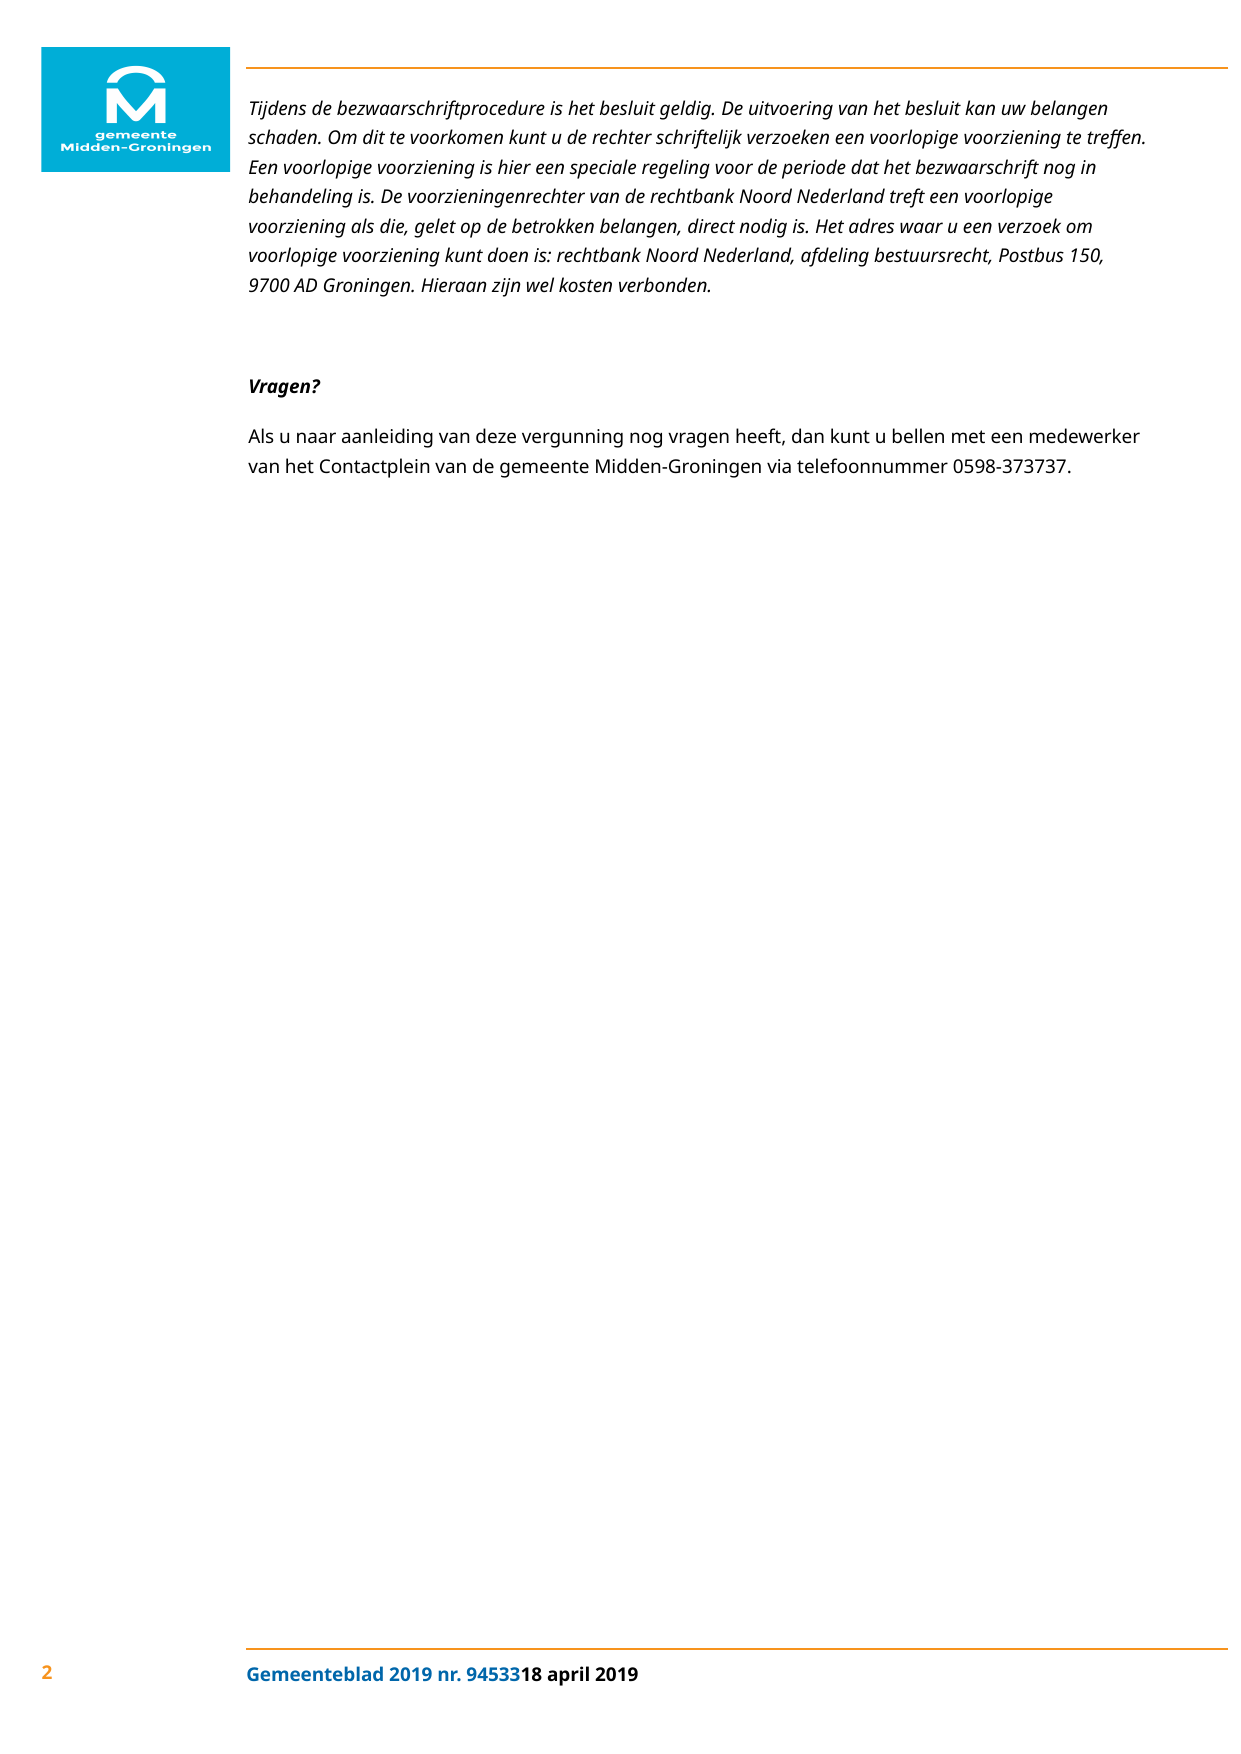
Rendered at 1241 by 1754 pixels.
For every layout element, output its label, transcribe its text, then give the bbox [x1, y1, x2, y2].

picture [108, 66, 164, 82]
text Als u naar aanleiding van deze vergunning nog vragen heeft, dan kunt u bellen met een medewerker van het Contactplein van de gemeente Midden-Groningen via telefoonnummer 0598-373737. [248, 423, 1152, 479]
picture [107, 89, 165, 122]
picture [184, 146, 190, 153]
text Tijdens de bezwaarschriftprocedure is het besluit geldig. De uitvoering van het besluit kan uw belangen schaden. Om dit te voorkomen kunt u de rechter schriftelijk verzoeken een voorlopige voorziening te treffen. Een voorlopige voorziening is hier een speciale regeling voor de periode dat het bezwaarschrift nog in behandeling is. De voorzieningenrechter van de rechtbank Noord Nederland treft een voorlopige voorziening als die, gelet op de betrokken belangen, direct nodig is. Het adres waar u een verzoek om voorlopige voorziening kunt doen is: rechtbank Noord Nederland, afdeling bestuursrecht, Postbus 150, 9700 AD Groningen. Hieraan zijn wel kosten verbonden. [248, 95, 1152, 298]
text Vragen? [248, 373, 1152, 399]
